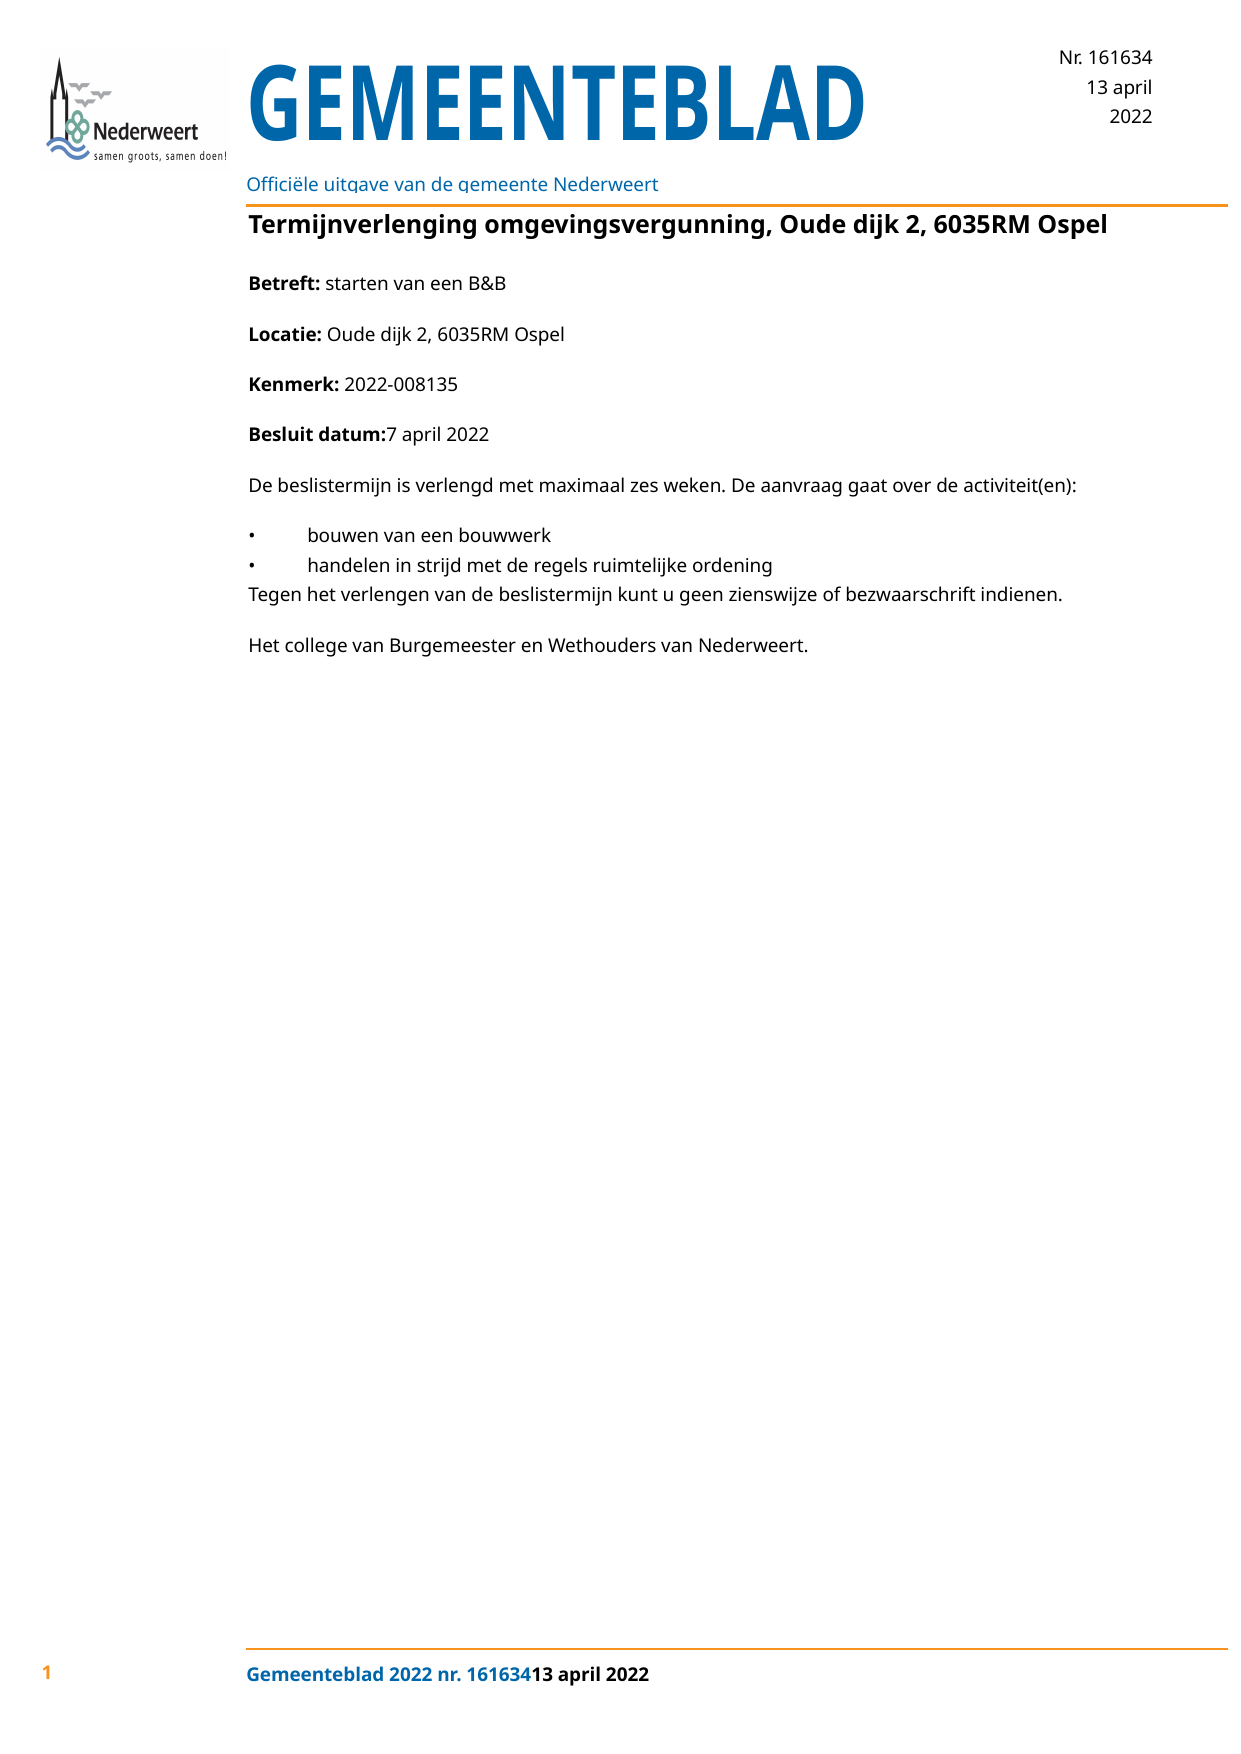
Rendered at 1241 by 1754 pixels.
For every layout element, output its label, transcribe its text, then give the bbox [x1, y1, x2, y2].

text Locatie: Oude dijk 2, 6035RM Ospel [248, 321, 1152, 346]
list handelen in strijd met de regels ruimtelijke ordening [248, 552, 1152, 578]
text Kenmerk: 2022-008135 [248, 371, 1152, 397]
text Tegen het verlengen van de beslistermijn kunt u geen zienswijze of bezwaarschrift indienen. [248, 582, 1152, 607]
text Betreft: starten van een B&B [248, 270, 1152, 296]
text Termijnverlenging omgevingsvergunning, Oude dijk 2, 6035RM Ospel [248, 207, 1152, 241]
text De beslistermijn is verlengd met maximaal zes weken. De aanvraag gaat over de activiteit(en): [248, 472, 1152, 498]
list bouwen van een bouwwerk [248, 522, 1152, 548]
text Besluit datum:7 april 2022 [248, 422, 1152, 447]
text Het college van Burgemeester en Wethouders van Nederweert. [248, 632, 1152, 658]
picture [41, 47, 231, 172]
